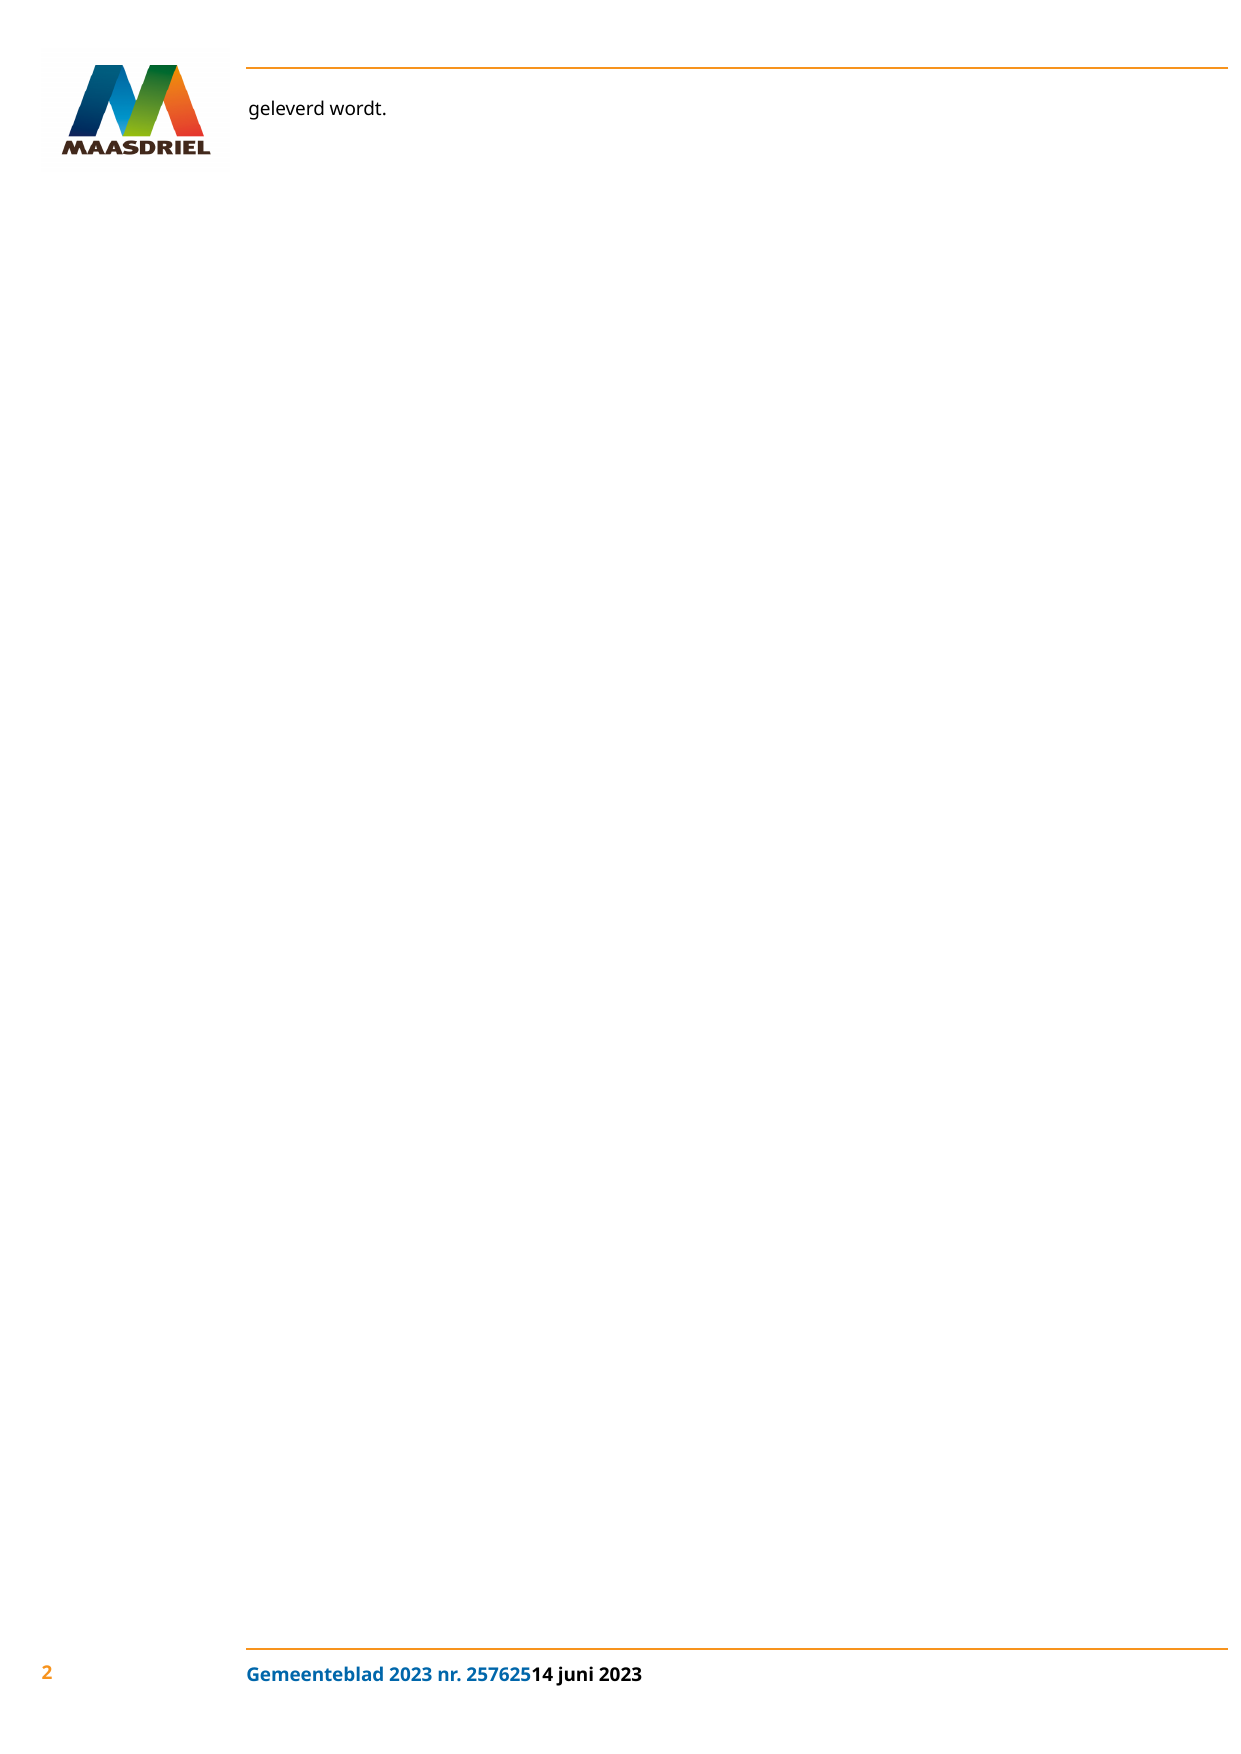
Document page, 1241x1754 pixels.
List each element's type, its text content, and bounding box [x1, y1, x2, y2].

text geleverd wordt. [248, 95, 1152, 121]
picture [41, 47, 231, 172]
